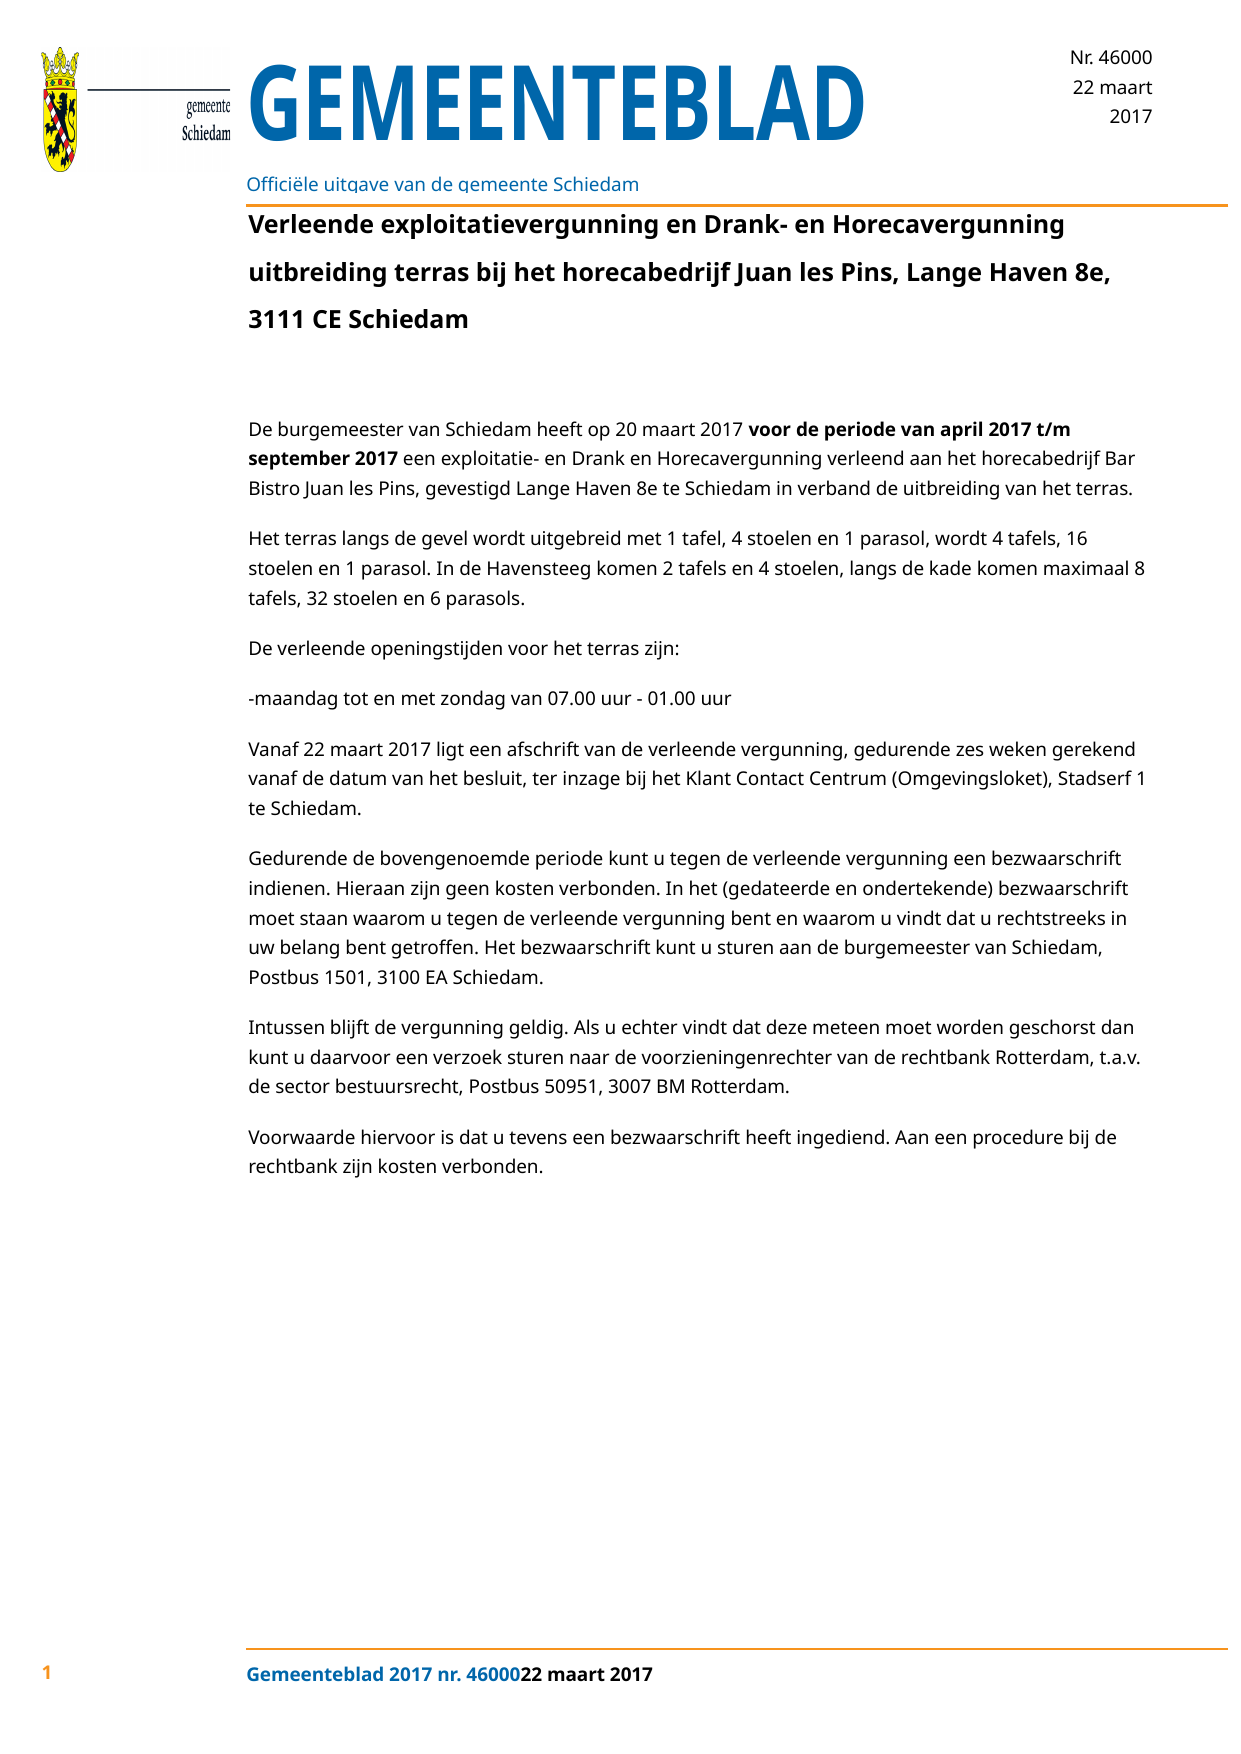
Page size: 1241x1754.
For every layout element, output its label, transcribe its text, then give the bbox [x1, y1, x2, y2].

text Het terras langs de gevel wordt uitgebreid met 1 tafel, 4 stoelen en 1 parasol, wordt 4 tafels, 16 stoelen en 1 parasol. In de Havensteeg komen 2 tafels en 4 stoelen, langs de kade komen maximaal 8 tafels, 32 stoelen en 6 parasols. [248, 526, 1152, 610]
text Voorwaarde hiervoor is dat u tevens een bezwaarschrift heeft ingediend. Aan een procedure bij de rechtbank zijn kosten verbonden. [248, 1124, 1152, 1179]
picture [41, 47, 231, 172]
text Verleende exploitatievergunning en Drank- en Horecavergunning uitbreiding terras bij het horecabedrijf Juan les Pins, Lange Haven 8e, 3111 CE Schiedam [248, 207, 1152, 336]
text Gedurende de bovengenoemde periode kunt u tegen de verleende vergunning een bezwaarschrift indienen. Hieraan zijn geen kosten verbonden. In het (gedateerde en ondertekende) bezwaarschrift moet staan waarom u tegen de verleende vergunning bent en waarom u vindt dat u rechtstreeks in uw belang bent getroffen. Het bezwaarschrift kunt u sturen aan de burgemeester van Schiedam, Postbus 1501, 3100 EA Schiedam. [248, 846, 1152, 989]
text De burgemeester van Schiedam heeft op 20 maart 2017 voor de periode van april 2017 t/m september 2017 een exploitatie- en Drank en Horecavergunning verleend aan het horecabedrijf Bar Bistro Juan les Pins, gevestigd Lange Haven 8e te Schiedam in verband de uitbreiding van het terras. [248, 416, 1152, 501]
text Vanaf 22 maart 2017 ligt een afschrift van de verleende vergunning, gedurende zes weken gerekend vanaf de datum van het besluit, ter inzage bij het Klant Contact Centrum (Omgevingsloket), Stadserf 1 te Schiedam. [248, 736, 1152, 821]
text Intussen blijft de vergunning geldig. Als u echter vindt dat deze meteen moet worden geschorst dan kunt u daarvoor een verzoek sturen naar de voorzieningenrechter van de rechtbank Rotterdam, t.a.v. de sector bestuursrecht, Postbus 50951, 3007 BM Rotterdam. [248, 1014, 1152, 1099]
text -maandag tot en met zondag van 07.00 uur - 01.00 uur [248, 686, 1152, 711]
text De verleende openingstijden voor het terras zijn: [248, 635, 1152, 661]
